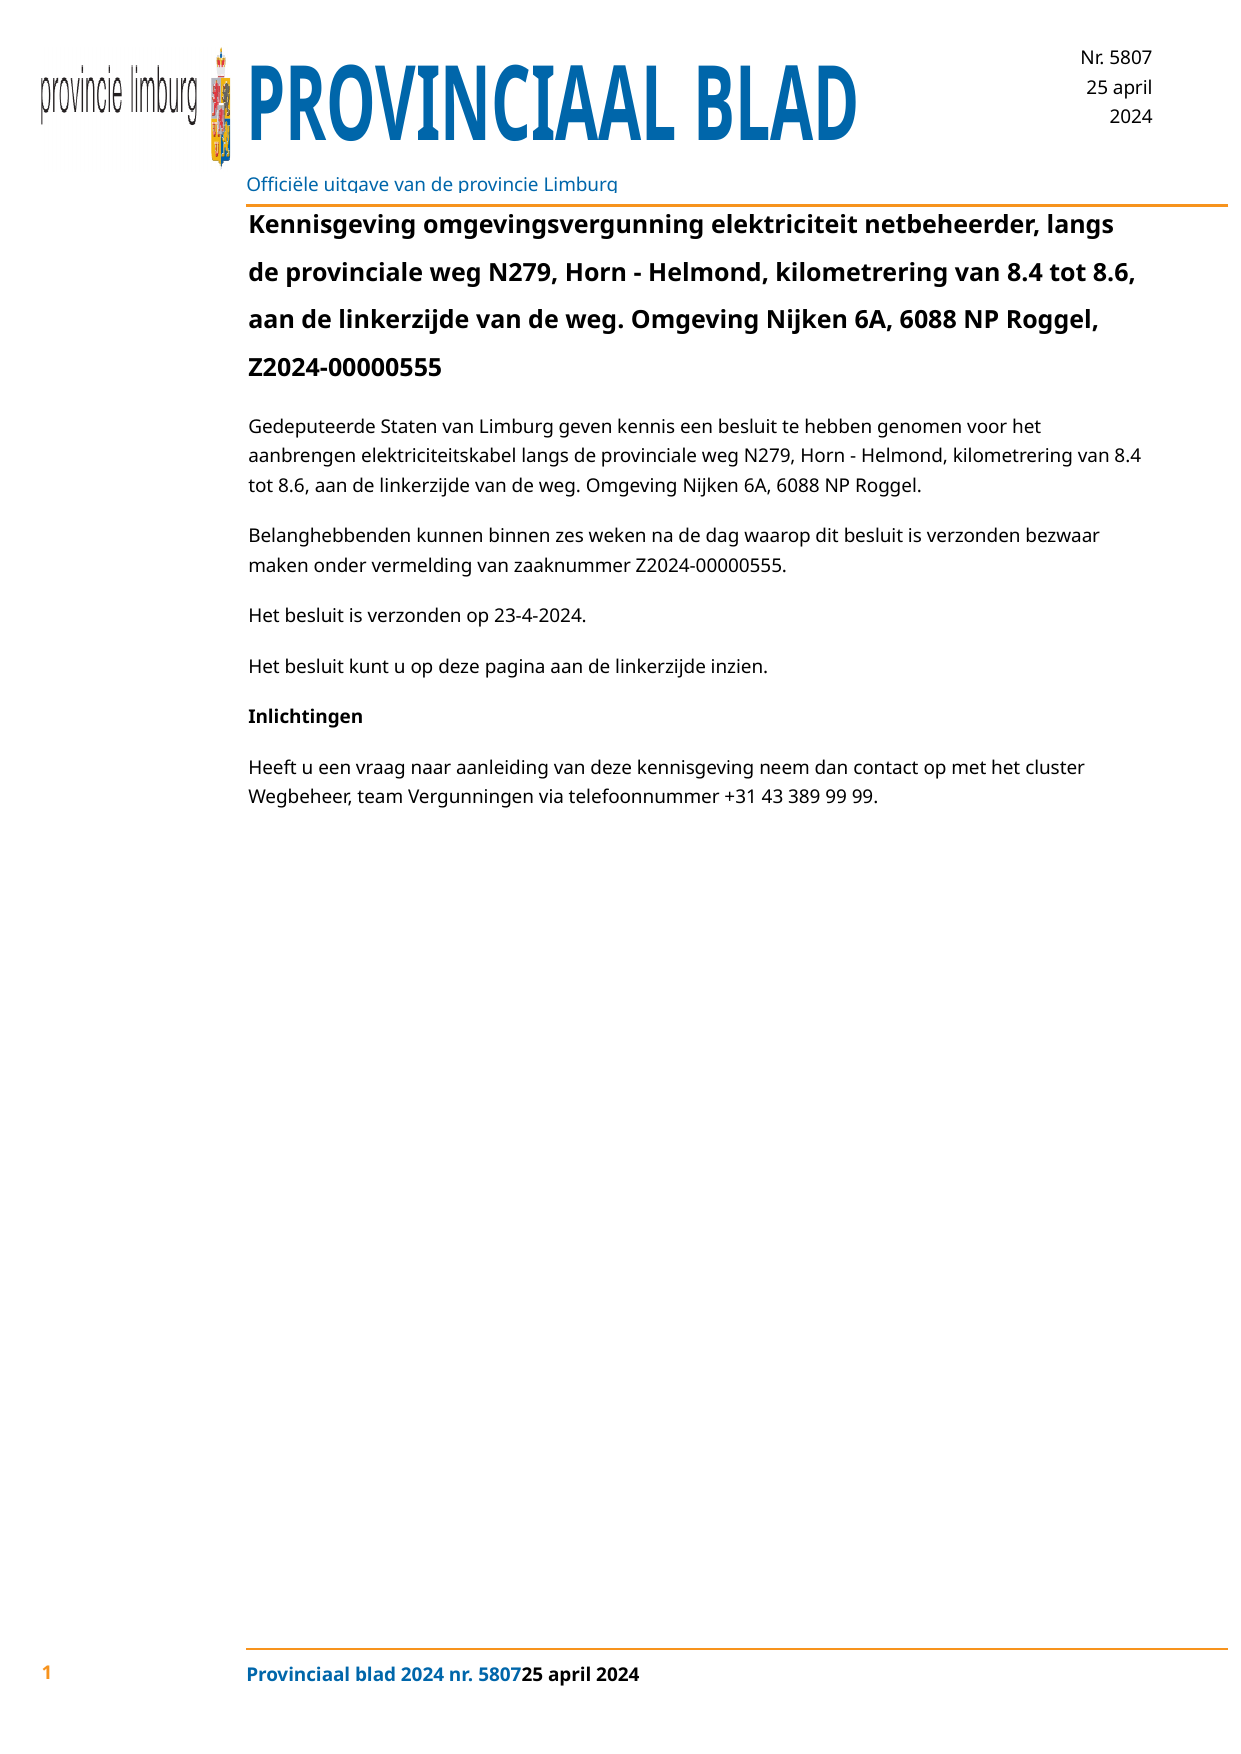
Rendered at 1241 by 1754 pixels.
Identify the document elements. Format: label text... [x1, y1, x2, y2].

text Heeft u een vraag naar aanleiding van deze kennisgeving neem dan contact op met het cluster Wegbeheer, team Vergunningen via telefoonnummer +31 43 389 99 99. [248, 754, 1152, 809]
text Inlichtingen [248, 703, 1152, 729]
text Het besluit is verzonden op 23-4-2024. [248, 603, 1152, 628]
text Kennisgeving omgevingsvergunning elektriciteit netbeheerder, langs de provinciale weg N279, Horn - Helmond, kilometrering van 8.4 tot 8.6, aan de linkerzijde van de weg. Omgeving Nijken 6A, 6088 NP Roggel, Z2024-00000555 [248, 207, 1152, 384]
picture [41, 47, 231, 172]
text Het besluit kunt u op deze pagina aan de linkerzijde inzien. [248, 653, 1152, 679]
text Gedeputeerde Staten van Limburg geven kennis een besluit te hebben genomen voor het aanbrengen elektriciteitskabel langs de provinciale weg N279, Horn - Helmond, kilometrering van 8.4 tot 8.6, aan de linkerzijde van de weg. Omgeving Nijken 6A, 6088 NP Roggel. [248, 413, 1152, 498]
text Belanghebbenden kunnen binnen zes weken na de dag waarop dit besluit is verzonden bezwaar maken onder vermelding van zaaknummer Z2024-00000555. [248, 523, 1152, 578]
